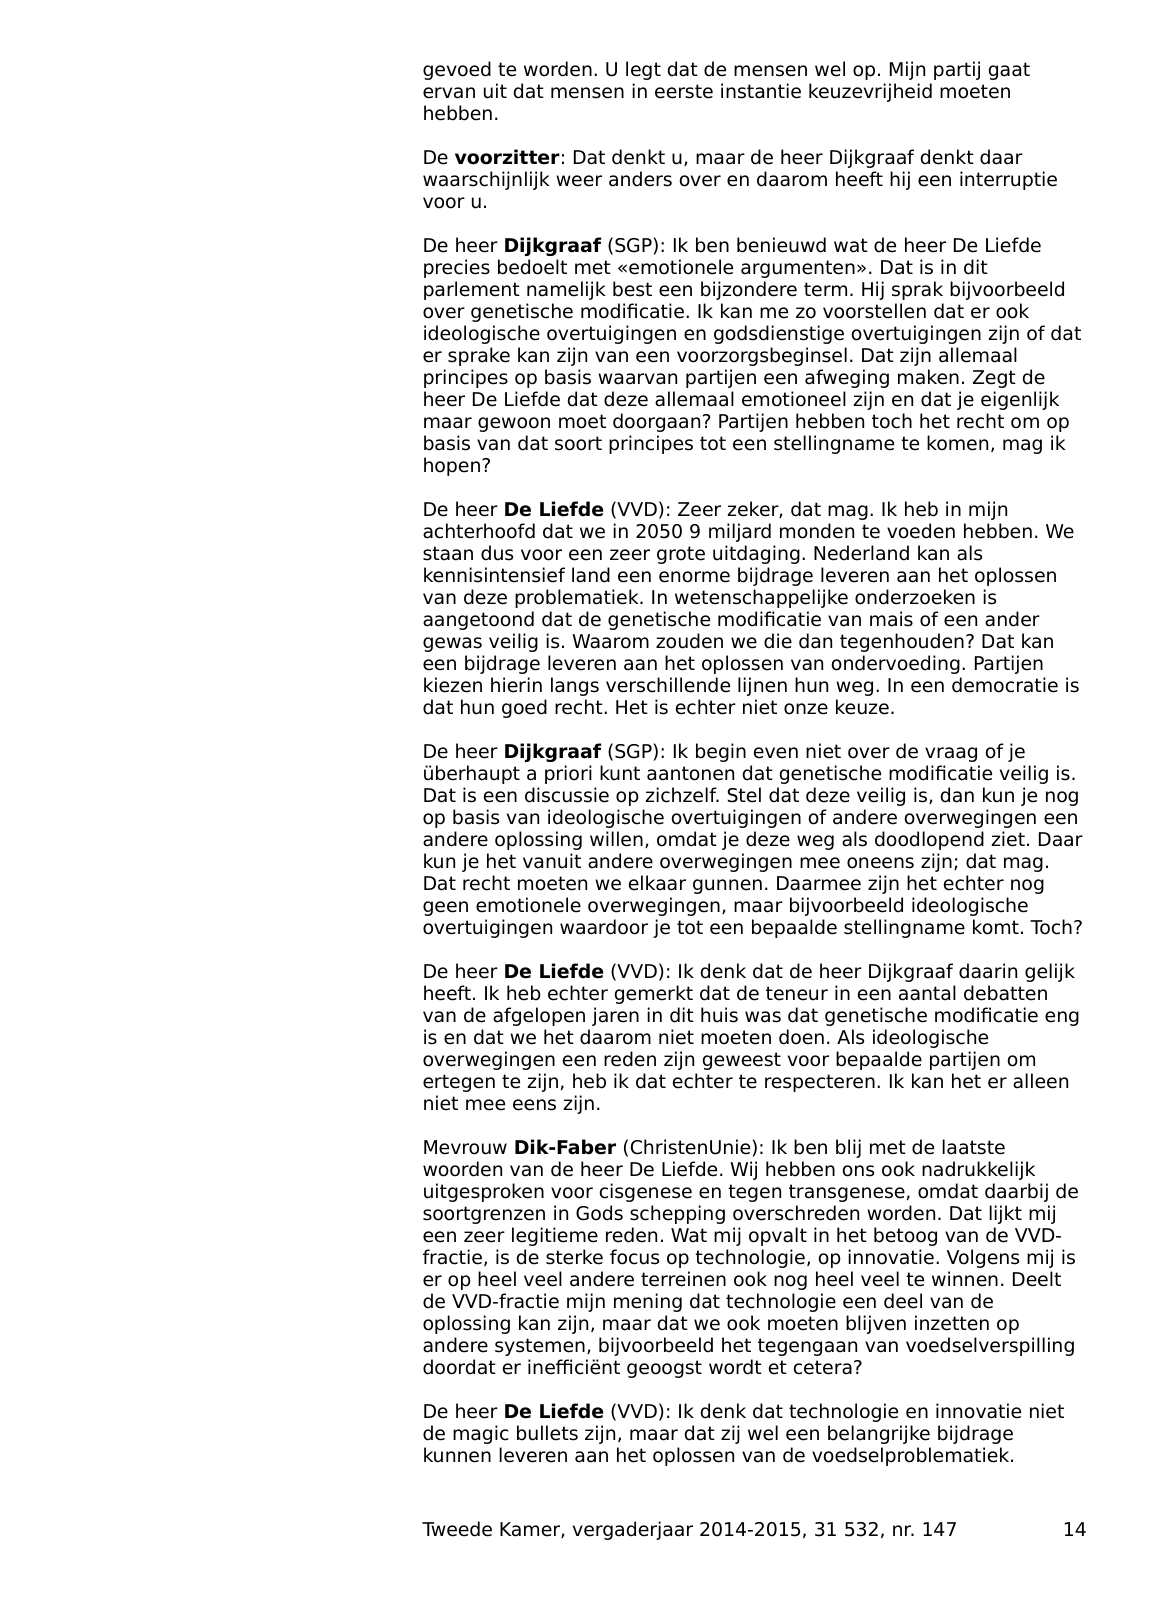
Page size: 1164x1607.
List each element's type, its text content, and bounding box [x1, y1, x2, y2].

text De heer Dijkgraaf (SGP): Ik ben benieuwd wat de heer De Liefde precies bedoelt met «emotionele argumenten». Dat is in dit parlement namelijk best een bijzondere term. Hij sprak bijvoorbeeld over genetische modificatie. Ik kan me zo voorstellen dat er ook ideologische overtuigingen en godsdienstige overtuigingen zijn of dat er sprake kan zijn van een voorzorgsbeginsel. Dat zijn allemaal principes op basis waarvan partijen een afweging maken. Zegt de heer De Liefde dat deze allemaal emotioneel zijn en dat je eigenlijk maar gewoon moet doorgaan? Partijen hebben toch het recht om op basis van dat soort principes tot een stellingname te komen, mag ik hopen? [422, 235, 1087, 477]
text De voorzitter: Dat denkt u, maar de heer Dijkgraaf denkt daar waarschijnlijk weer anders over en daarom heeft hij een interruptie voor u. [422, 147, 1087, 213]
text De heer De Liefde (VVD): Ik denk dat de heer Dijkgraaf daarin gelijk heeft. Ik heb echter gemerkt dat de teneur in een aantal debatten van de afgelopen jaren in dit huis was dat genetische modificatie eng is en dat we het daarom niet moeten doen. Als ideologische overwegingen een reden zijn geweest voor bepaalde partijen om ertegen te zijn, heb ik dat echter te respecteren. Ik kan het er alleen niet mee eens zijn. [422, 961, 1087, 1115]
text De heer De Liefde (VVD): Ik denk dat technologie en innovatie niet de magic bullets zijn, maar dat zij wel een belangrijke bijdrage kunnen leveren aan het oplossen van de voedselproblematiek. [422, 1401, 1087, 1467]
text gevoed te worden. U legt dat de mensen wel op. Mijn partij gaat ervan uit dat mensen in eerste instantie keuzevrijheid moeten hebben. [422, 59, 1087, 125]
text De heer Dijkgraaf (SGP): Ik begin even niet over de vraag of je überhaupt a priori kunt aantonen dat genetische modificatie veilig is. Dat is een discussie op zichzelf. Stel dat deze veilig is, dan kun je nog op basis van ideologische overtuigingen of andere overwegingen een andere oplossing willen, omdat je deze weg als doodlopend ziet. Daar kun je het vanuit andere overwegingen mee oneens zijn; dat mag. Dat recht moeten we elkaar gunnen. Daarmee zijn het echter nog geen emotionele overwegingen, maar bijvoorbeeld ideologische overtuigingen waardoor je tot een bepaalde stellingname komt. Toch? [422, 741, 1087, 939]
text Mevrouw Dik-Faber (ChristenUnie): Ik ben blij met de laatste woorden van de heer De Liefde. Wij hebben ons ook nadrukkelijk uitgesproken voor cisgenese en tegen transgenese, omdat daarbij de soortgrenzen in Gods schepping overschreden worden. Dat lijkt mij een zeer legitieme reden. Wat mij opvalt in het betoog van de VVD-fractie, is de sterke focus op technologie, op innovatie. Volgens mij is er op heel veel andere terreinen ook nog heel veel te winnen. Deelt de VVD-fractie mijn mening dat technologie een deel van de oplossing kan zijn, maar dat we ook moeten blijven inzetten op andere systemen, bijvoorbeeld het tegengaan van voedselverspilling doordat er inefficiënt geoogst wordt et cetera? [422, 1137, 1087, 1379]
text De heer De Liefde (VVD): Zeer zeker, dat mag. Ik heb in mijn achterhoofd dat we in 2050 9 miljard monden te voeden hebben. We staan dus voor een zeer grote uitdaging. Nederland kan als kennisintensief land een enorme bijdrage leveren aan het oplossen van deze problematiek. In wetenschappelijke onderzoeken is aangetoond dat de genetische modificatie van mais of een ander gewas veilig is. Waarom zouden we die dan tegenhouden? Dat kan een bijdrage leveren aan het oplossen van ondervoeding. Partijen kiezen hierin langs verschillende lijnen hun weg. In een democratie is dat hun goed recht. Het is echter niet onze keuze. [422, 499, 1087, 719]
